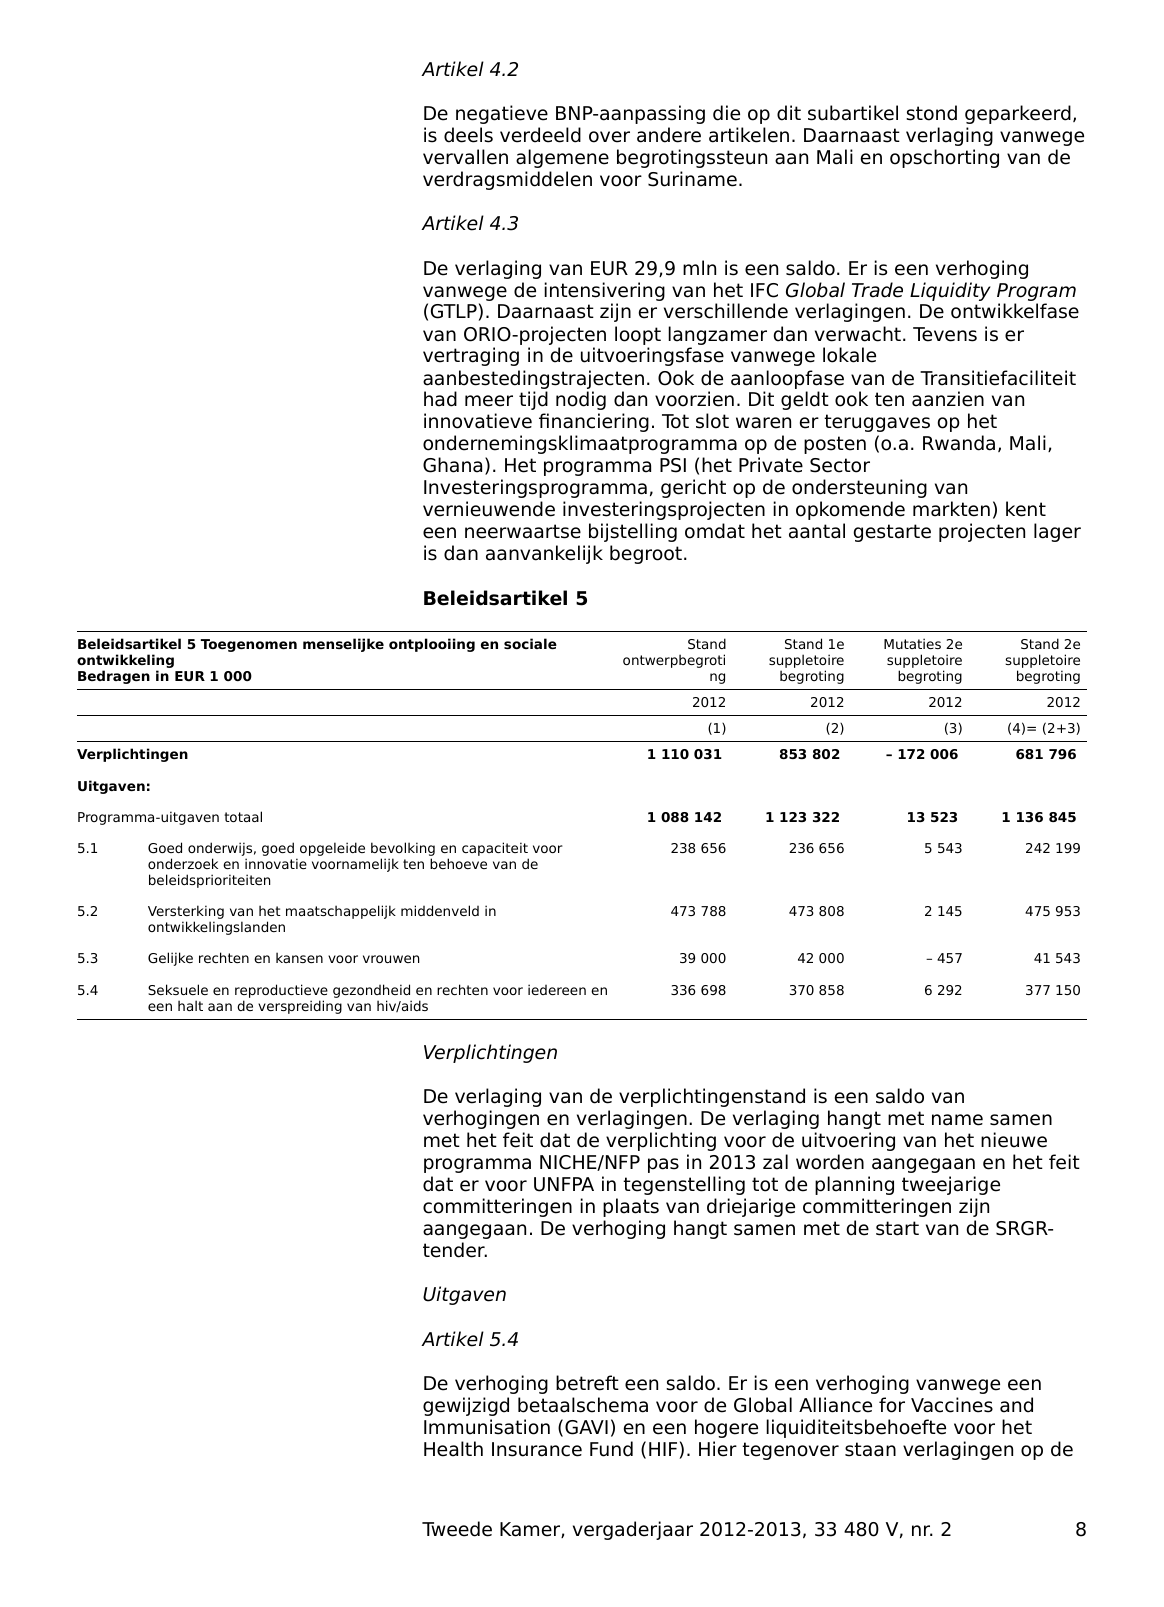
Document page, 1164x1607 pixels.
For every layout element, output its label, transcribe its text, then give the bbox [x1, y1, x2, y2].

table_cell [732, 826, 850, 841]
table_header Beleidsartikel 5 Toegenomen menselijke ontplooiing en sociale ontwikkeling Bedragen in EUR 1 000 [77, 632, 614, 689]
table_cell [732, 967, 850, 983]
table_cell [614, 936, 732, 951]
subtitle Artikel 5.4 [422, 1328, 1087, 1351]
table_cell [142, 690, 614, 715]
subtitle Uitgaven [422, 1284, 1087, 1306]
table_cell [732, 936, 850, 951]
table_cell [614, 763, 732, 778]
text De verhoging betreft een saldo. Er is een verhoging vanwege een gewijzigd betaalschema voor de Global Alliance for Vaccines and Immunisation (GAVI) en een hogere liquiditeitsbehoefte voor het Health Insurance Fund (HIF). Hier tegenover staan verlagingen op de [422, 1373, 1087, 1461]
table_cell [732, 794, 850, 810]
table_cell 377 150 [969, 983, 1087, 1019]
table_header Stand ontwerpbegroting [614, 632, 732, 689]
table_cell [614, 967, 732, 983]
table_cell 1 110 031 [614, 742, 732, 763]
table_cell [850, 778, 968, 794]
table_cell [969, 889, 1087, 904]
table_cell – 172 006 [850, 742, 968, 763]
table_cell [850, 826, 968, 841]
subtitle Artikel 4.2 [422, 59, 1087, 81]
table_cell [77, 690, 142, 715]
table_cell 236 656 [732, 841, 850, 888]
table_cell 5.1 [77, 841, 142, 888]
table_cell [732, 763, 850, 778]
table_cell 39 000 [614, 951, 732, 967]
table_cell [850, 967, 968, 983]
table_cell 681 796 [969, 742, 1087, 763]
table_cell 6 292 [850, 983, 968, 1019]
text De verlaging van de verplichtingenstand is een saldo van verhogingen en verlagingen. De verlaging hangt met name samen met het feit dat de verplichting voor de uitvoering van het nieuwe programma NICHE/NFP pas in 2013 zal worden aangegaan en het feit dat er voor UNFPA in tegenstelling tot de planning tweejarige committeringen in plaats van driejarige committeringen zijn aangegaan. De verhoging hangt samen met de start van de SRGR-tender. [422, 1086, 1087, 1262]
table_cell [850, 794, 968, 810]
subtitle Verplichtingen [422, 1042, 1087, 1064]
table_cell [850, 889, 968, 904]
table_cell 13 523 [850, 810, 968, 826]
table_cell Uitgaven: [77, 778, 614, 794]
table_cell [77, 936, 142, 951]
subtitle Artikel 4.3 [422, 213, 1087, 235]
table_cell 1 136 845 [969, 810, 1087, 826]
table_cell [77, 794, 142, 810]
table_cell [614, 826, 732, 841]
table_cell 42 000 [732, 951, 850, 967]
table_cell [969, 794, 1087, 810]
text De negatieve BNP-aanpassing die op dit subartikel stond geparkeerd, is deels verdeeld over andere artikelen. Daarnaast verlaging vanwege vervallen algemene begrotingssteun aan Mali en opschorting van de verdragsmiddelen voor Suriname. [422, 103, 1087, 191]
table_cell [969, 936, 1087, 951]
table_cell Verplichtingen [77, 742, 614, 763]
table_header Stand 1e suppletoire begroting [732, 632, 850, 689]
table_cell 475 953 [969, 904, 1087, 936]
table_cell [732, 778, 850, 794]
table_cell 2 145 [850, 904, 968, 936]
table_cell Versterking van het maatschappelijk middenveld in ontwikkelingslanden [142, 904, 614, 936]
table_cell – 457 [850, 951, 968, 967]
table_cell [614, 778, 732, 794]
table_cell 5.2 [77, 904, 142, 936]
table_cell 1 088 142 [614, 810, 732, 826]
table_cell 370 858 [732, 983, 850, 1019]
subtitle Beleidsartikel 5 [422, 587, 1087, 609]
table_cell [142, 826, 614, 841]
text De verlaging van EUR 29,9 mln is een saldo. Er is een verhoging vanwege de intensivering van het IFC Global Trade Liquidity Program (GTLP). Daarnaast zijn er verschillende verlagingen. De ontwikkelfase van ORIO-projecten loopt langzamer dan verwacht. Tevens is er vertraging in de uitvoeringsfase vanwege lokale aanbestedingstrajecten. Ook de aanloopfase van de Transitiefaciliteit had meer tijd nodig dan voorzien. Dit geldt ook ten aanzien van innovatieve financiering. Tot slot waren er teruggaves op het ondernemingsklimaatprogramma op de posten (o.a. Rwanda, Mali, Ghana). Het programma PSI (het Private Sector Investeringsprogramma, gericht op de ondersteuning van vernieuwende investeringsprojecten in opkomende markten) kent een neerwaartse bijstelling omdat het aantal gestarte projecten lager is dan aanvankelijk begroot. [422, 257, 1087, 565]
table_cell (4)= (2+3) [969, 716, 1087, 741]
table_cell [850, 763, 968, 778]
table_cell (3) [850, 716, 968, 741]
table_header Mutaties 2e suppletoire begroting [850, 632, 968, 689]
table_cell [969, 778, 1087, 794]
table_header Stand 2e suppletoire begroting [969, 632, 1087, 689]
table_cell 2012 [850, 690, 968, 715]
table_cell Programma-uitgaven totaal [77, 810, 614, 826]
table_cell (1) [614, 716, 732, 741]
table_cell 242 199 [969, 841, 1087, 888]
table_cell 473 808 [732, 904, 850, 936]
table_cell [77, 826, 142, 841]
table_cell 5.4 [77, 983, 142, 1019]
table_cell [142, 936, 614, 951]
table_cell [969, 967, 1087, 983]
table_cell 2012 [614, 690, 732, 715]
table_cell [142, 794, 614, 810]
table_cell 5 543 [850, 841, 968, 888]
table_cell [77, 889, 142, 904]
table_cell (2) [732, 716, 850, 741]
table_cell 5.3 [77, 951, 142, 967]
table_cell [969, 763, 1087, 778]
table_cell [142, 763, 614, 778]
table_cell 238 656 [614, 841, 732, 888]
table_cell 41 543 [969, 951, 1087, 967]
table_cell [77, 716, 142, 741]
table_cell [850, 936, 968, 951]
table_cell 1 123 322 [732, 810, 850, 826]
table_cell [77, 763, 142, 778]
table_cell [732, 889, 850, 904]
table_cell [142, 716, 614, 741]
table_cell [969, 826, 1087, 841]
table_cell 853 802 [732, 742, 850, 763]
table_cell [142, 889, 614, 904]
table_cell [77, 967, 142, 983]
table_cell 336 698 [614, 983, 732, 1019]
table_cell [614, 794, 732, 810]
table_cell Goed onderwijs, goed opgeleide bevolking en capaciteit voor onderzoek en innovatie voornamelijk ten behoeve van de beleidsprioriteiten [142, 841, 614, 888]
table_cell 473 788 [614, 904, 732, 936]
table_cell Seksuele en reproductieve gezondheid en rechten voor iedereen en een halt aan de verspreiding van hiv/aids [142, 983, 614, 1019]
table_cell 2012 [969, 690, 1087, 715]
table_cell 2012 [732, 690, 850, 715]
table_cell Gelijke rechten en kansen voor vrouwen [142, 951, 614, 967]
table_cell [142, 967, 614, 983]
table_cell [614, 889, 732, 904]
